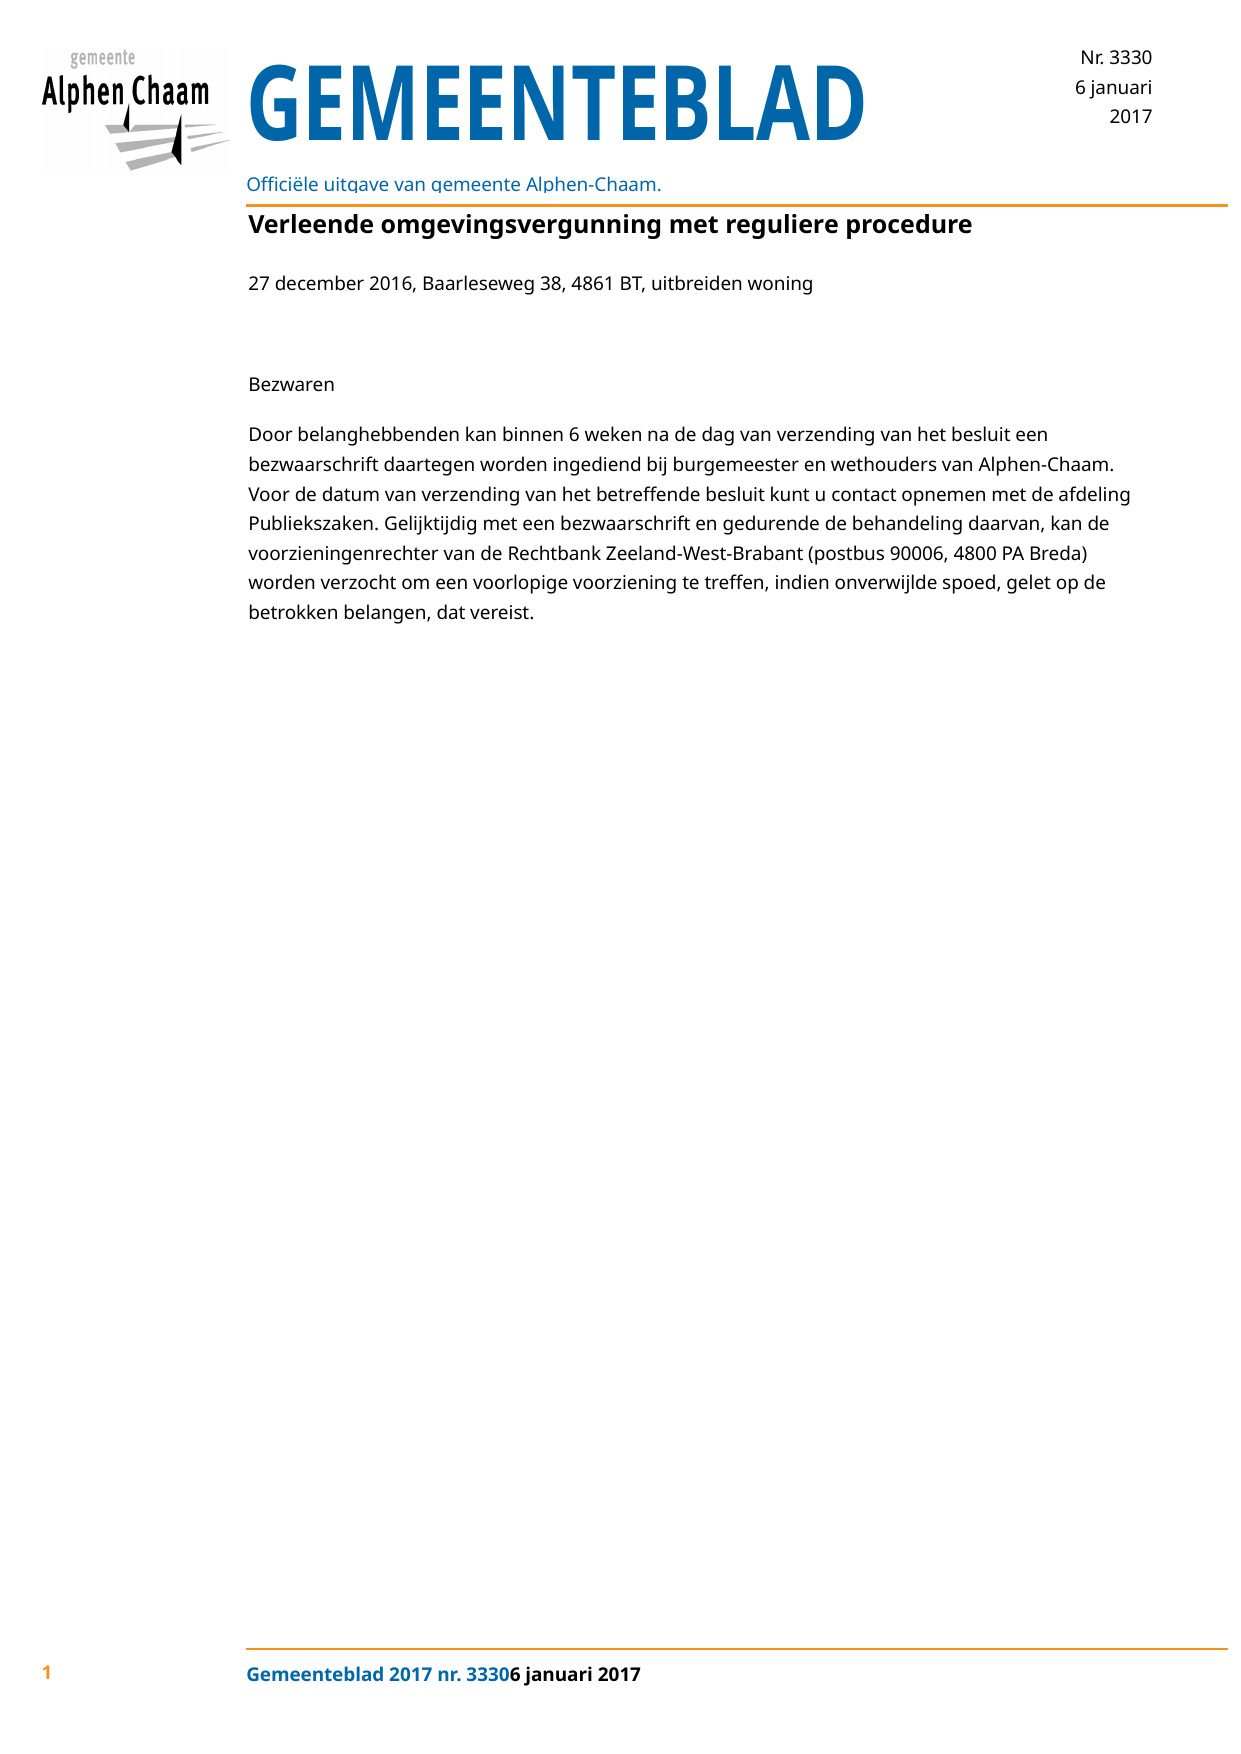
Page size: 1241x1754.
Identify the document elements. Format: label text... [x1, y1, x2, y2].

text Door belanghebbenden kan binnen 6 weken na de dag van verzending van het besluit een bezwaarschrift daartegen worden ingediend bij burgemeester en wethouders van Alphen-Chaam. Voor de datum van verzending van het betreffende besluit kunt u contact opnemen met de afdeling Publiekszaken. Gelijktijdig met een bezwaarschrift en gedurende de behandeling daarvan, kan de voorzieningenrechter van de Rechtbank Zeeland-West-Brabant (postbus 90006, 4800 PA Breda) worden verzocht om een voorlopige voorziening te treffen, indien onverwijlde spoed, gelet op de betrokken belangen, dat vereist. [248, 422, 1152, 625]
text Verleende omgevingsvergunning met reguliere procedure [248, 207, 1152, 241]
picture [41, 47, 231, 172]
text Bezwaren [248, 371, 1152, 397]
text 27 december 2016, Baarleseweg 38, 4861 BT, uitbreiden woning [248, 270, 1152, 296]
